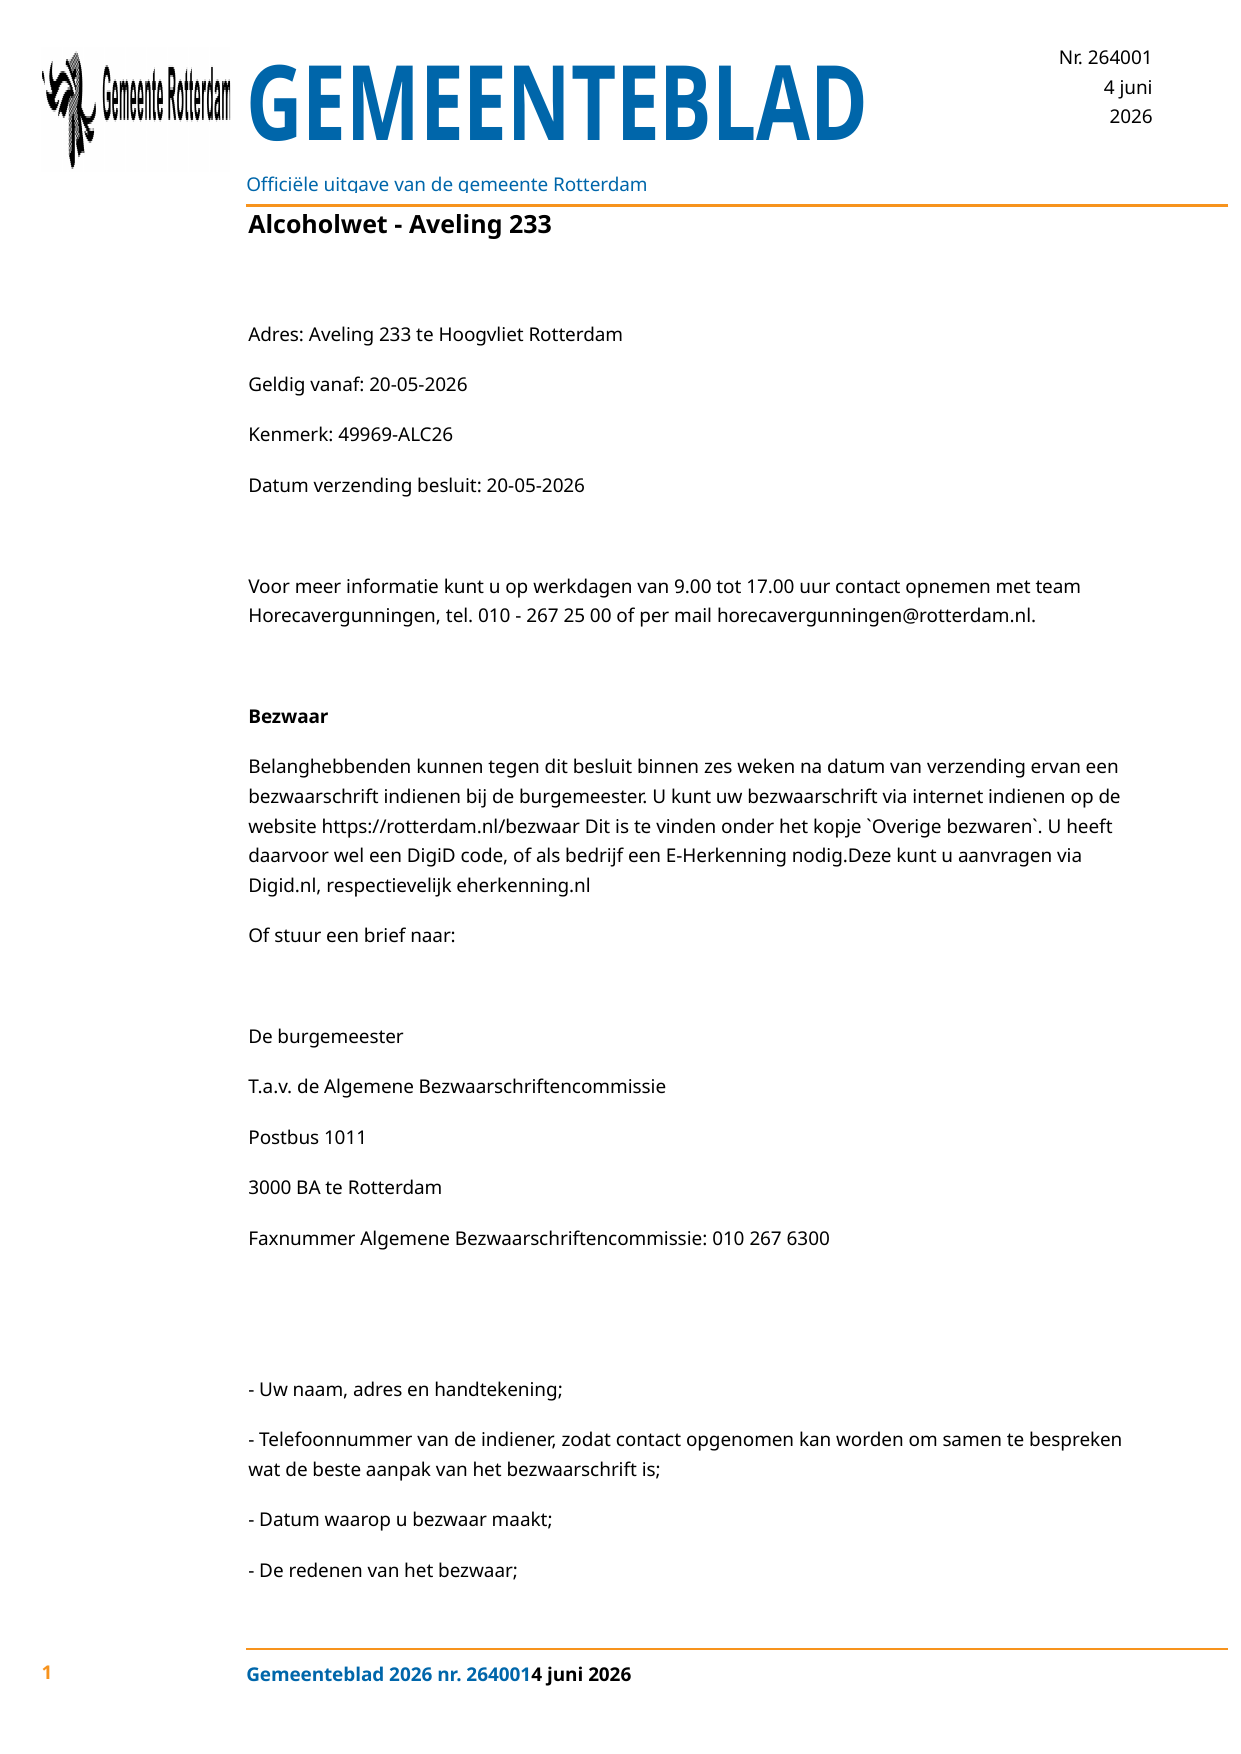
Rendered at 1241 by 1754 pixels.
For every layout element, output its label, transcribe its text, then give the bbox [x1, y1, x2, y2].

text Datum verzending besluit: 20-05-2026 [248, 472, 1152, 498]
text - Telefoonnummer van de indiener, zodat contact opgenomen kan worden om samen te bespreken wat de beste aanpak van het bezwaarschrift is; [248, 1427, 1152, 1482]
text Kenmerk: 49969-ALC26 [248, 422, 1152, 447]
text Voor meer informatie kunt u op werkdagen van 9.00 tot 17.00 uur contact opnemen met team Horecavergunningen, tel. 010 - 267 25 00 of per mail horecavergunningen@rotterdam.nl. [248, 573, 1152, 628]
text T.a.v. de Algemene Bezwaarschriftencommissie [248, 1074, 1152, 1099]
text Geldig vanaf: 20-05-2026 [248, 371, 1152, 397]
text Alcoholwet - Aveling 233 [248, 207, 1152, 241]
text - De redenen van het bezwaar; [248, 1557, 1152, 1583]
text Belanghebbenden kunnen tegen dit besluit binnen zes weken na datum van verzending ervan een bezwaarschrift indienen bij de burgemeester. U kunt uw bezwaarschrift via internet indienen op de website https://rotterdam.nl/bezwaar Dit is te vinden onder het kopje `Overige bezwaren`. U heeft daarvoor wel een DigiD code, of als bedrijf een E-Herkenning nodig.Deze kunt u aanvragen via Digid.nl, respectievelijk eherkenning.nl [248, 754, 1152, 898]
text De burgemeester [248, 1023, 1152, 1049]
picture [41, 47, 231, 172]
text Of stuur een brief naar: [248, 922, 1152, 948]
text Postbus 1011 [248, 1124, 1152, 1150]
text Adres: Aveling 233 te Hoogvliet Rotterdam [248, 321, 1152, 346]
text Bezwaar [248, 703, 1152, 729]
text 3000 BA te Rotterdam [248, 1174, 1152, 1200]
text - Uw naam, adres en handtekening; [248, 1376, 1152, 1402]
text Faxnummer Algemene Bezwaarschriftencommissie: 010 267 6300 [248, 1225, 1152, 1251]
text - Datum waarop u bezwaar maakt; [248, 1507, 1152, 1532]
